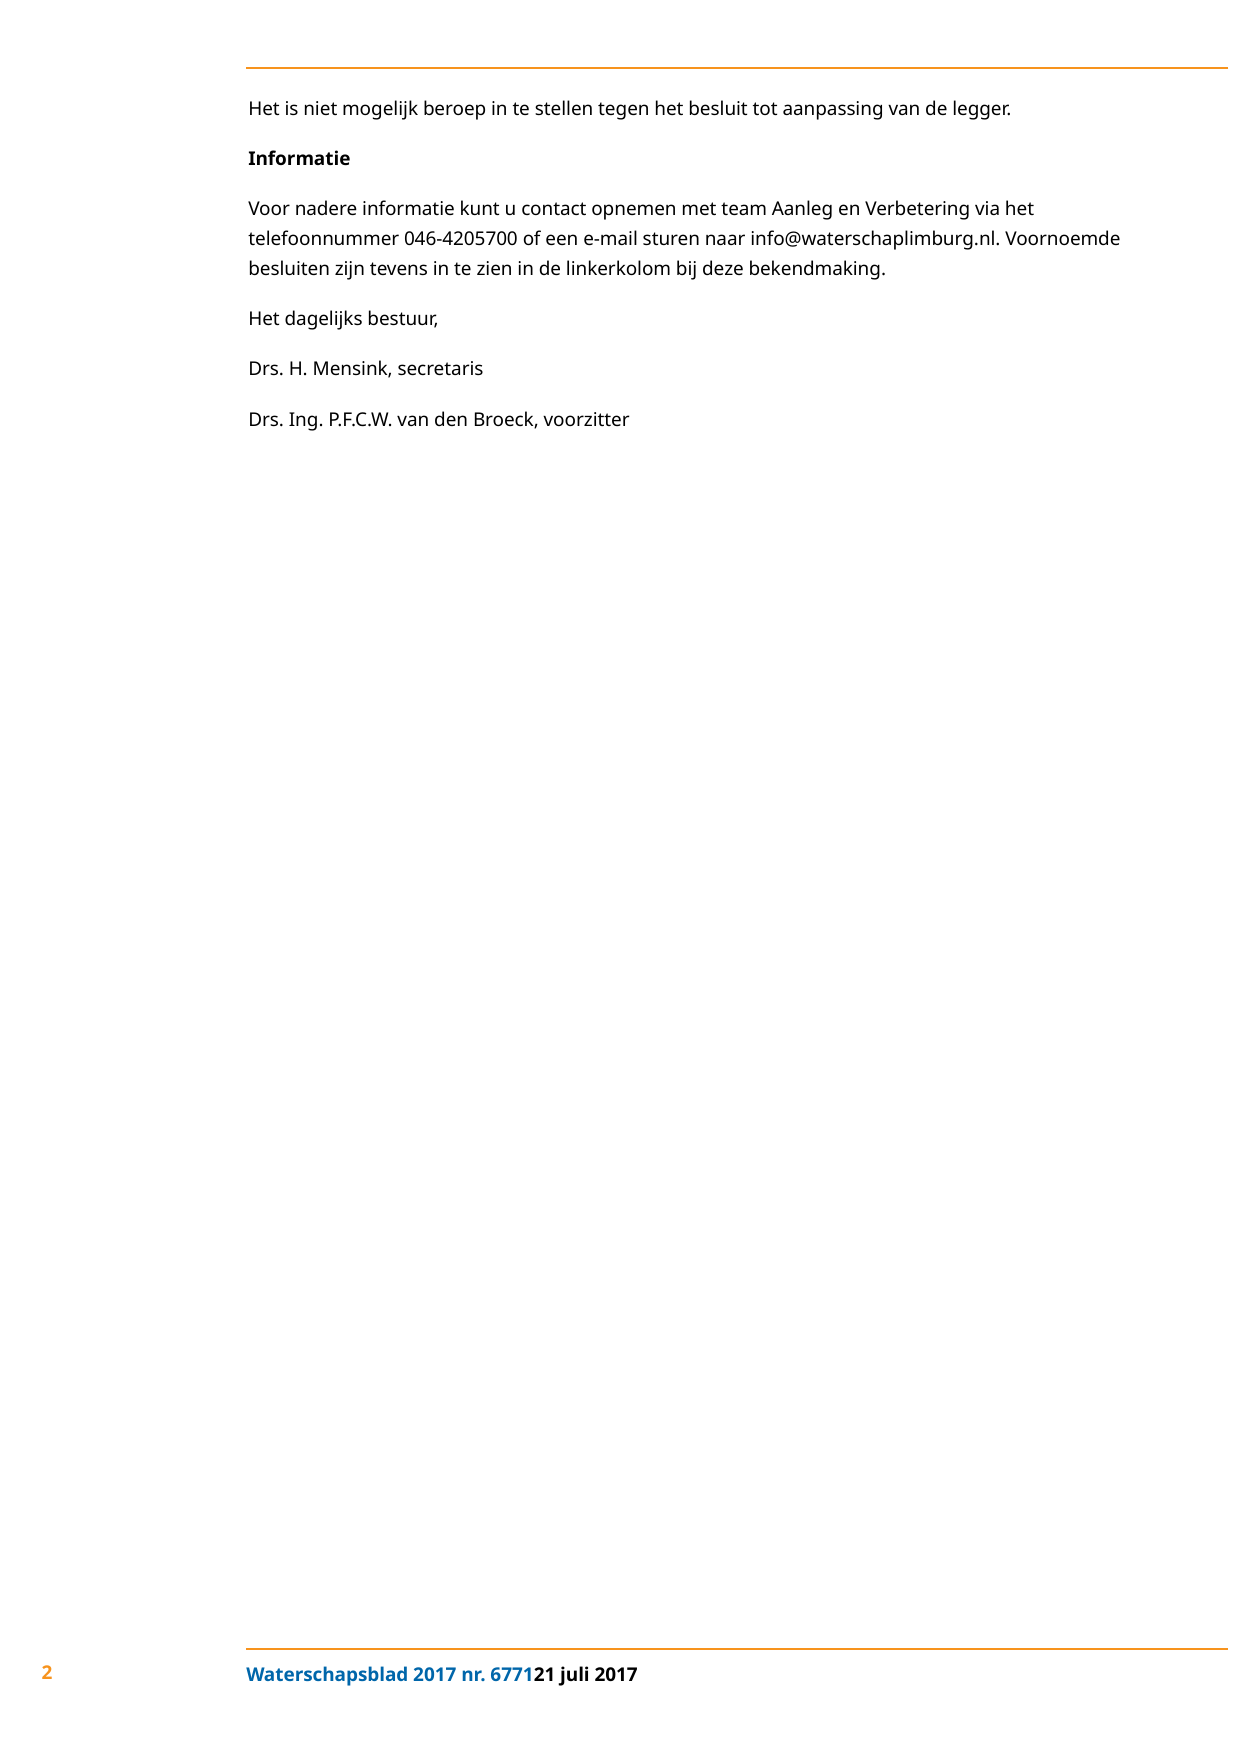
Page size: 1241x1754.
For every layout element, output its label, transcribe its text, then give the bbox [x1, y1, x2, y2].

text Voor nadere informatie kunt u contact opnemen met team Aanleg en Verbetering via het telefoonnummer 046-4205700 of een e-mail sturen naar info@waterschaplimburg.nl. Voornoemde besluiten zijn tevens in te zien in de linkerkolom bij deze bekendmaking. [248, 196, 1152, 281]
picture [41, 47, 231, 172]
text Het dagelijks bestuur, [248, 305, 1152, 331]
text Drs. H. Mensink, secretaris [248, 356, 1152, 381]
text Het is niet mogelijk beroep in te stellen tegen het besluit tot aanpassing van de legger. [248, 95, 1152, 121]
text Drs. Ing. P.F.C.W. van den Broeck, voorzitter [248, 406, 1152, 432]
text Informatie [248, 145, 1152, 171]
